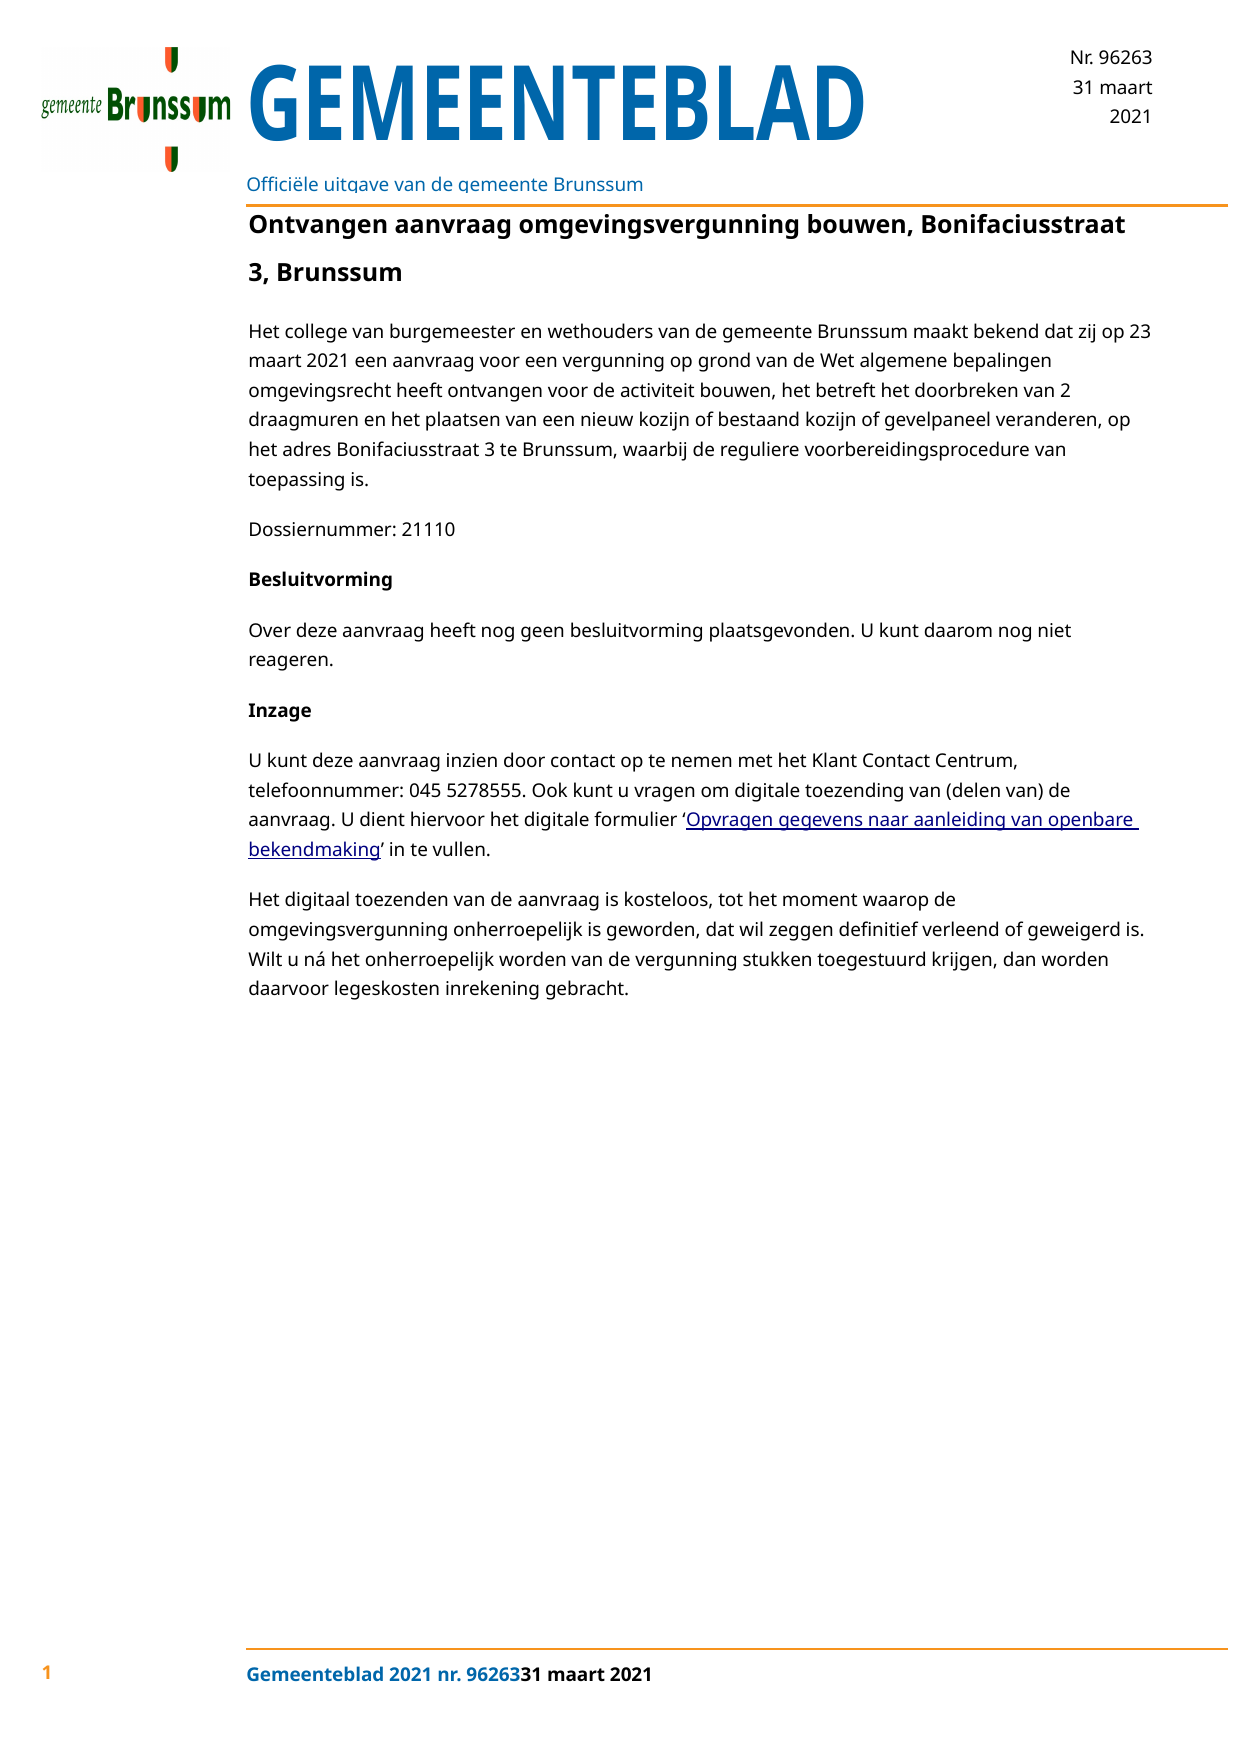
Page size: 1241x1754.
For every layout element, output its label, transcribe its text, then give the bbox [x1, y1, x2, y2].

picture [41, 47, 231, 172]
text Het digitaal toezenden van de aanvraag is kosteloos, tot het moment waarop de omgevingsvergunning onherroepelijk is geworden, dat wil zeggen definitief verleend of geweigerd is. Wilt u ná het onherroepelijk worden van de vergunning stukken toegestuurd krijgen, dan worden daarvoor legeskosten inrekening gebracht. [248, 887, 1152, 1001]
text Het college van burgemeester en wethouders van de gemeente Brunssum maakt bekend dat zij op 23 maart 2021 een aanvraag voor een vergunning op grond van de Wet algemene bepalingen omgevingsrecht heeft ontvangen voor de activiteit bouwen, het betreft het doorbreken van 2 draagmuren en het plaatsen van een nieuw kozijn of bestaand kozijn of gevelpaneel veranderen, op het adres Bonifaciusstraat 3 te Brunssum, waarbij de reguliere voorbereidingsprocedure van toepassing is. [248, 318, 1152, 492]
text Besluitvorming [248, 567, 1152, 592]
text Ontvangen aanvraag omgevingsvergunning bouwen, Bonifaciusstraat 3, Brunssum [248, 207, 1152, 288]
text Dossiernummer: 21110 [248, 516, 1152, 542]
text Over deze aanvraag heeft nog geen besluitvorming plaatsgevonden. U kunt daarom nog niet reageren. [248, 617, 1152, 672]
text Inzage [248, 697, 1152, 723]
text U kunt deze aanvraag inzien door contact op te nemen met het Klant Contact Centrum, telefoonnummer: 045 5278555. Ook kunt u vragen om digitale toezending van (delen van) de aanvraag. U dient hiervoor het digitale formulier ‘Opvragen gegevens naar aanleiding van openbare bekendmaking’ in te vullen. [248, 747, 1152, 862]
